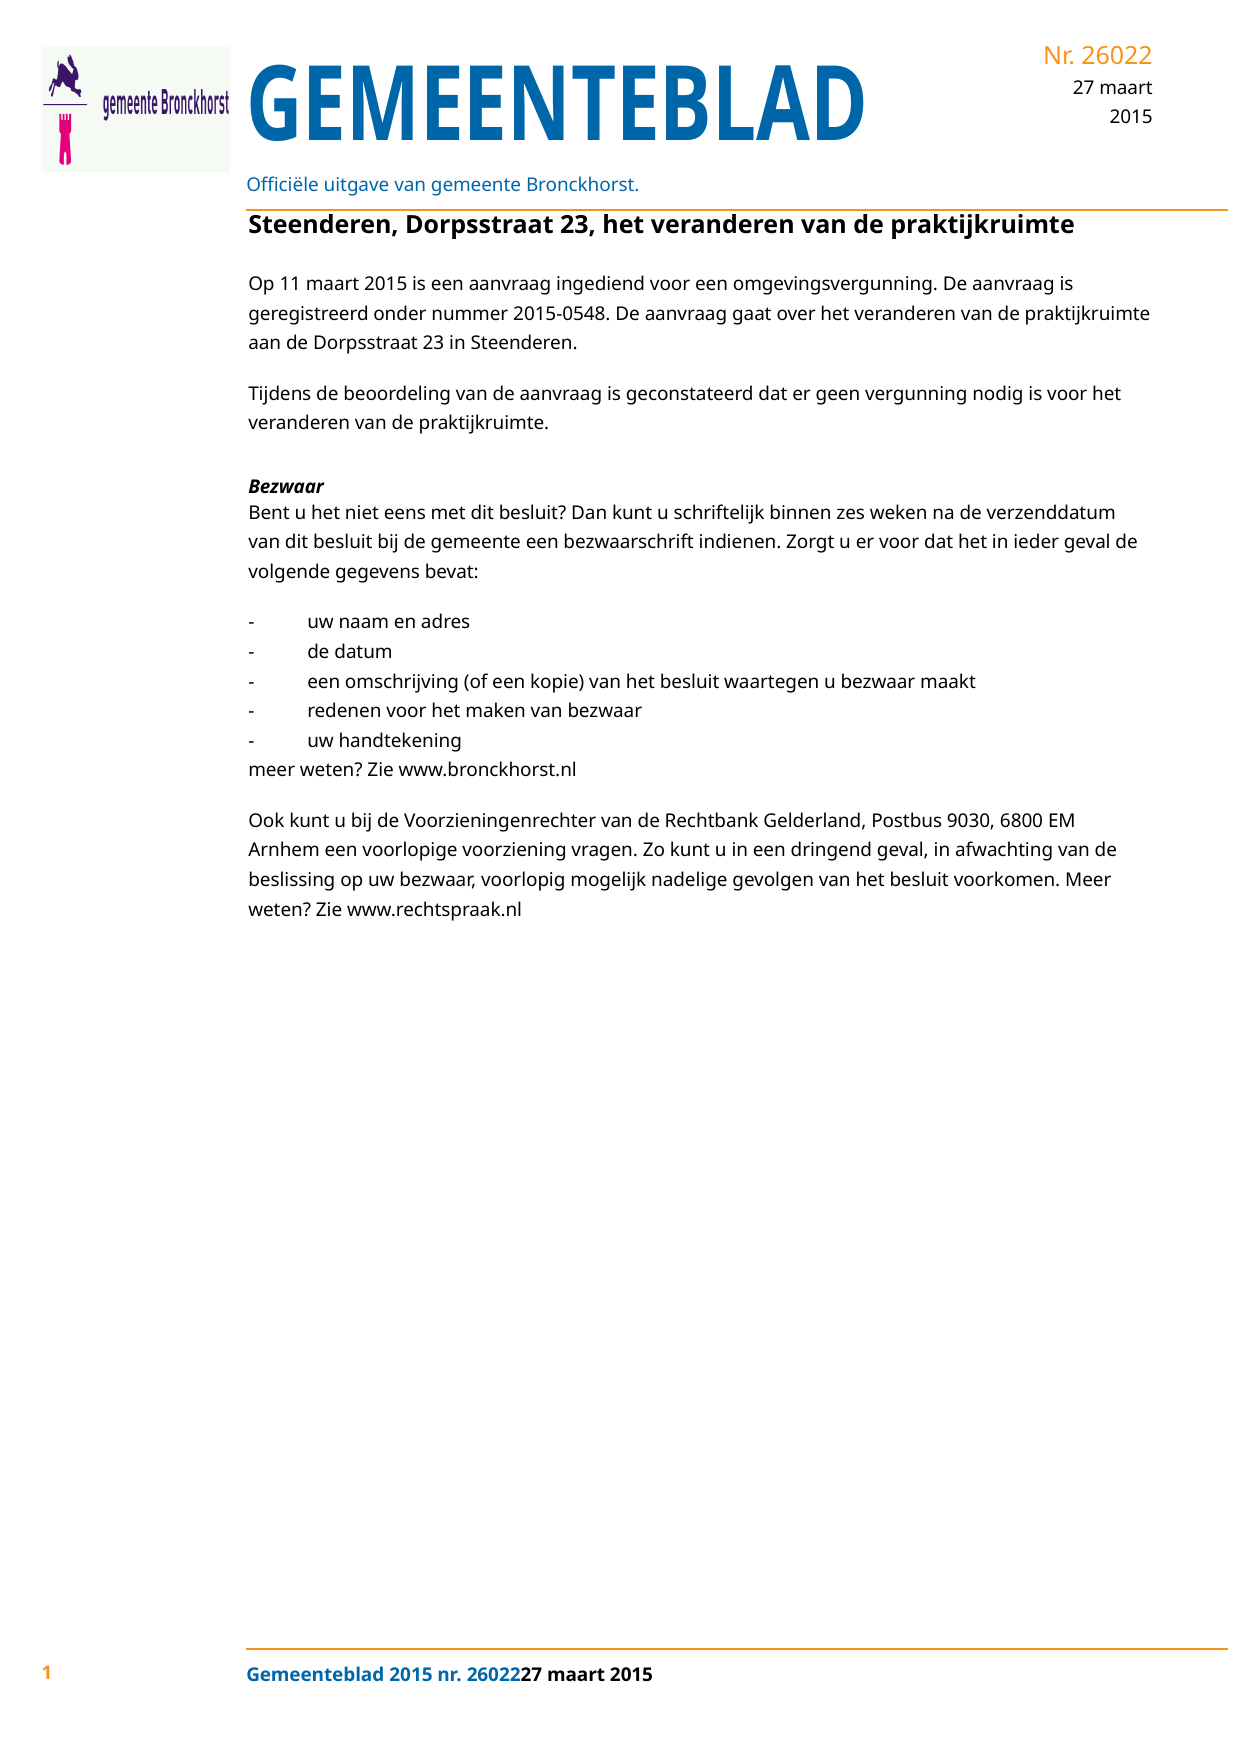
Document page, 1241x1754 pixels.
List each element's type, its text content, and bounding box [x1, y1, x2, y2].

list uw naam en adres [248, 609, 1152, 634]
list een omschrijving (of een kopie) van het besluit waartegen u bezwaar maakt [248, 668, 1152, 694]
text Tijdens de beoordeling van de aanvraag is geconstateerd dat er geen vergunning nodig is voor het veranderen van de praktijkruimte. [248, 380, 1152, 435]
text Bent u het niet eens met dit besluit? Dan kunt u schriftelijk binnen zes weken na de verzenddatum van dit besluit bij de gemeente een bezwaarschrift indienen. Zorgt u er voor dat het in ieder geval de volgende gegevens bevat: [248, 499, 1152, 584]
text meer weten? Zie www.bronckhorst.nl [248, 757, 1152, 782]
list de datum [248, 638, 1152, 664]
text Steenderen, Dorpsstraat 23, het veranderen van de praktijkruimte [248, 211, 1152, 241]
list redenen voor het maken van bezwaar [248, 697, 1152, 723]
text Ook kunt u bij de Voorzieningenrechter van de Rechtbank Gelderland, Postbus 9030, 6800 EM Arnhem een voorlopige voorziening vragen. Zo kunt u in een dringend geval, in afwachting van de beslissing op uw bezwaar, voorlopig mogelijk nadelige gevolgen van het besluit voorkomen. Meer weten? Zie www.rechtspraak.nl [248, 807, 1152, 922]
text Op 11 maart 2015 is een aanvraag ingediend voor een omgevingsvergunning. De aanvraag is geregistreerd onder nummer 2015-0548. De aanvraag gaat over het veranderen van de praktijkruimte aan de Dorpsstraat 23 in Steenderen. [248, 270, 1152, 355]
picture [41, 47, 231, 172]
list uw handtekening [248, 727, 1152, 753]
text Bezwaar [248, 473, 1152, 499]
